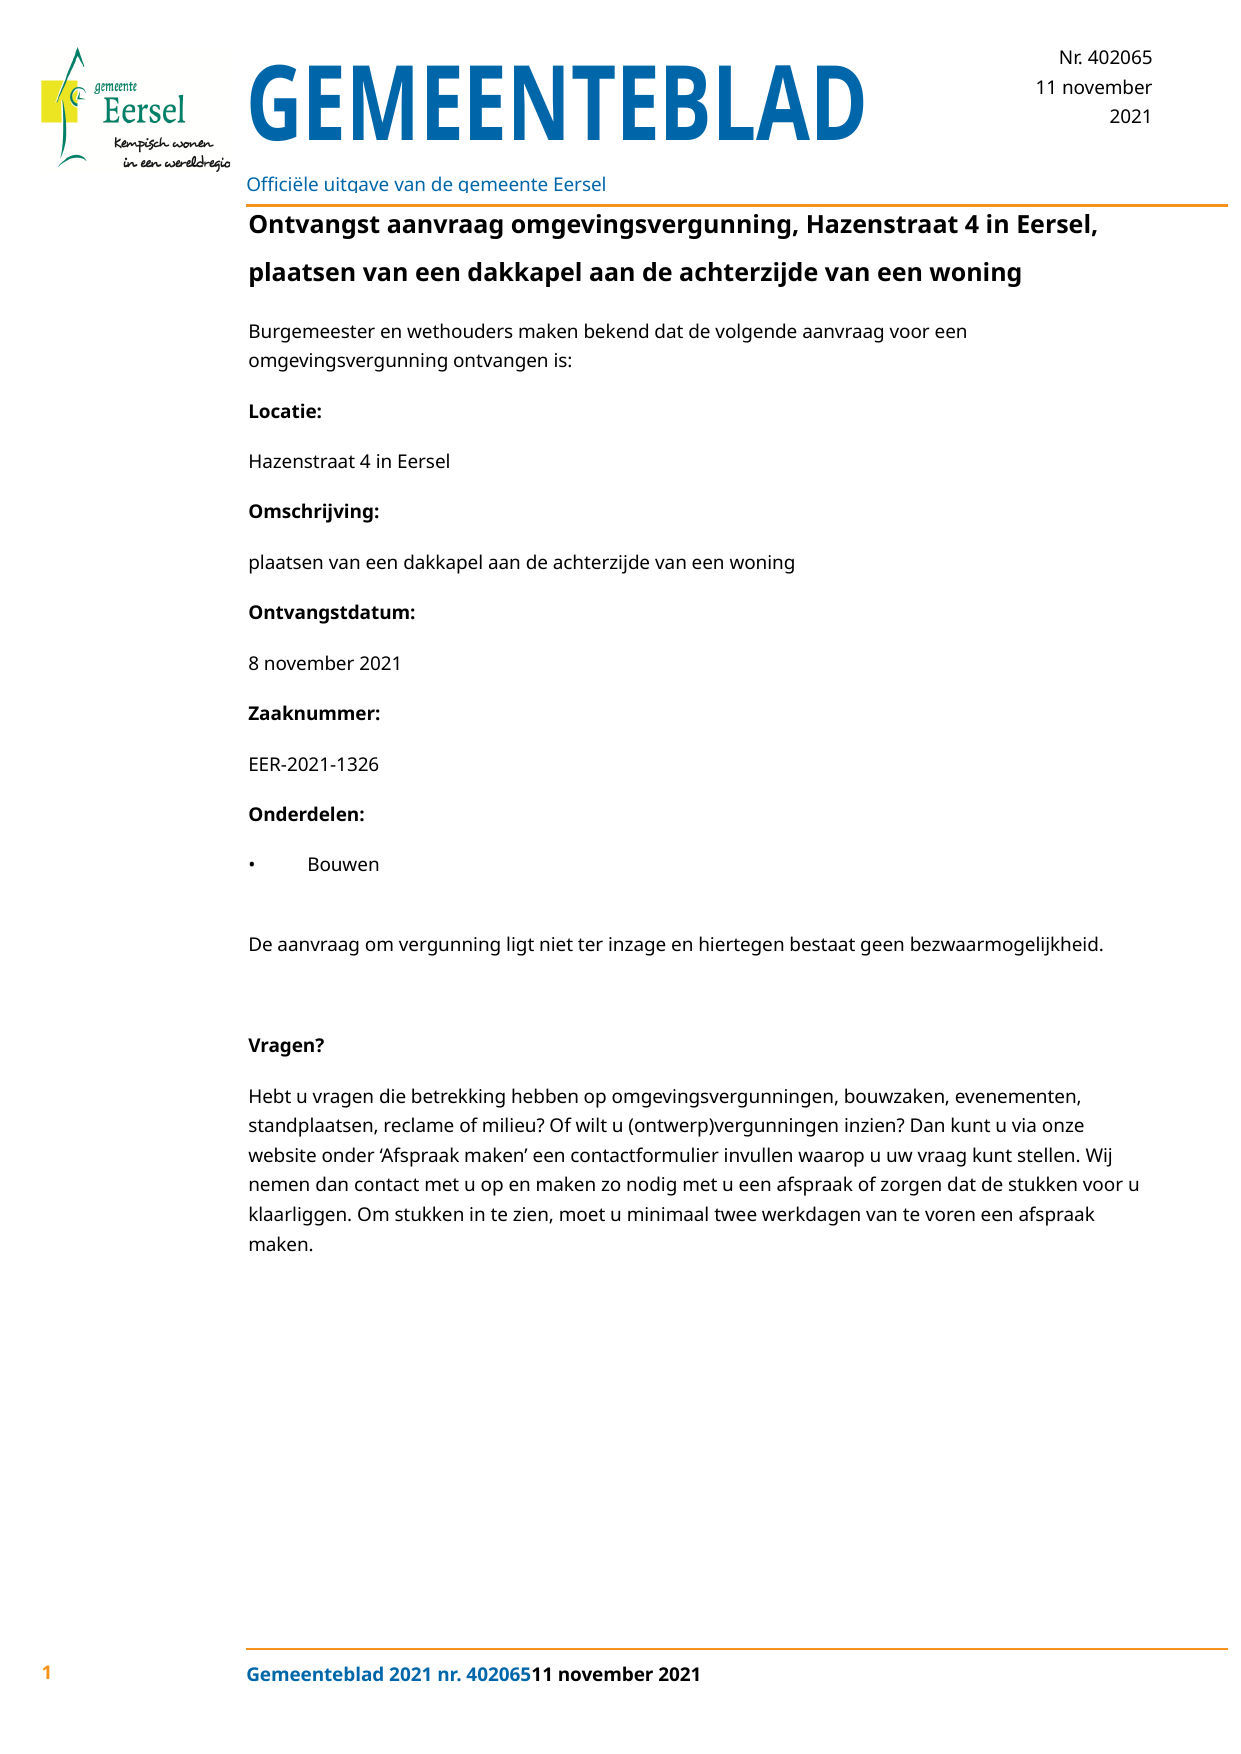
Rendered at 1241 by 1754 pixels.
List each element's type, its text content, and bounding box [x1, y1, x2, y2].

text plaatsen van een dakkapel aan de achterzijde van een woning [248, 549, 1152, 575]
text Zaaknummer: [248, 700, 1152, 726]
text Ontvangstdatum: [248, 599, 1152, 625]
text Vragen? [248, 1032, 1152, 1058]
list Bouwen [248, 852, 1152, 877]
text Hebt u vragen die betrekking hebben op omgevingsvergunningen, bouwzaken, evenementen, standplaatsen, reclame of milieu? Of wilt u (ontwerp)vergunningen inzien? Dan kunt u via onze website onder ‘Afspraak maken’ een contactformulier invullen waarop u uw vraag kunt stellen. Wij nemen dan contact met u op en maken zo nodig met u een afspraak of zorgen dat de stukken voor u klaarliggen. Om stukken in te zien, moet u minimaal twee werkdagen van te voren een afspraak maken. [248, 1083, 1152, 1257]
picture [41, 47, 231, 172]
text Burgemeester en wethouders maken bekend dat de volgende aanvraag voor een omgevingsvergunning ontvangen is: [248, 318, 1152, 373]
text Onderdelen: [248, 801, 1152, 827]
text EER-2021-1326 [248, 751, 1152, 777]
text Hazenstraat 4 in Eersel [248, 448, 1152, 474]
text 8 november 2021 [248, 650, 1152, 676]
text Omschrijving: [248, 499, 1152, 524]
text Locatie: [248, 398, 1152, 424]
text Ontvangst aanvraag omgevingsvergunning, Hazenstraat 4 in Eersel, plaatsen van een dakkapel aan de achterzijde van een woning [248, 207, 1152, 288]
text De aanvraag om vergunning ligt niet ter inzage en hiertegen bestaat geen bezwaarmogelijkheid. [248, 932, 1152, 957]
